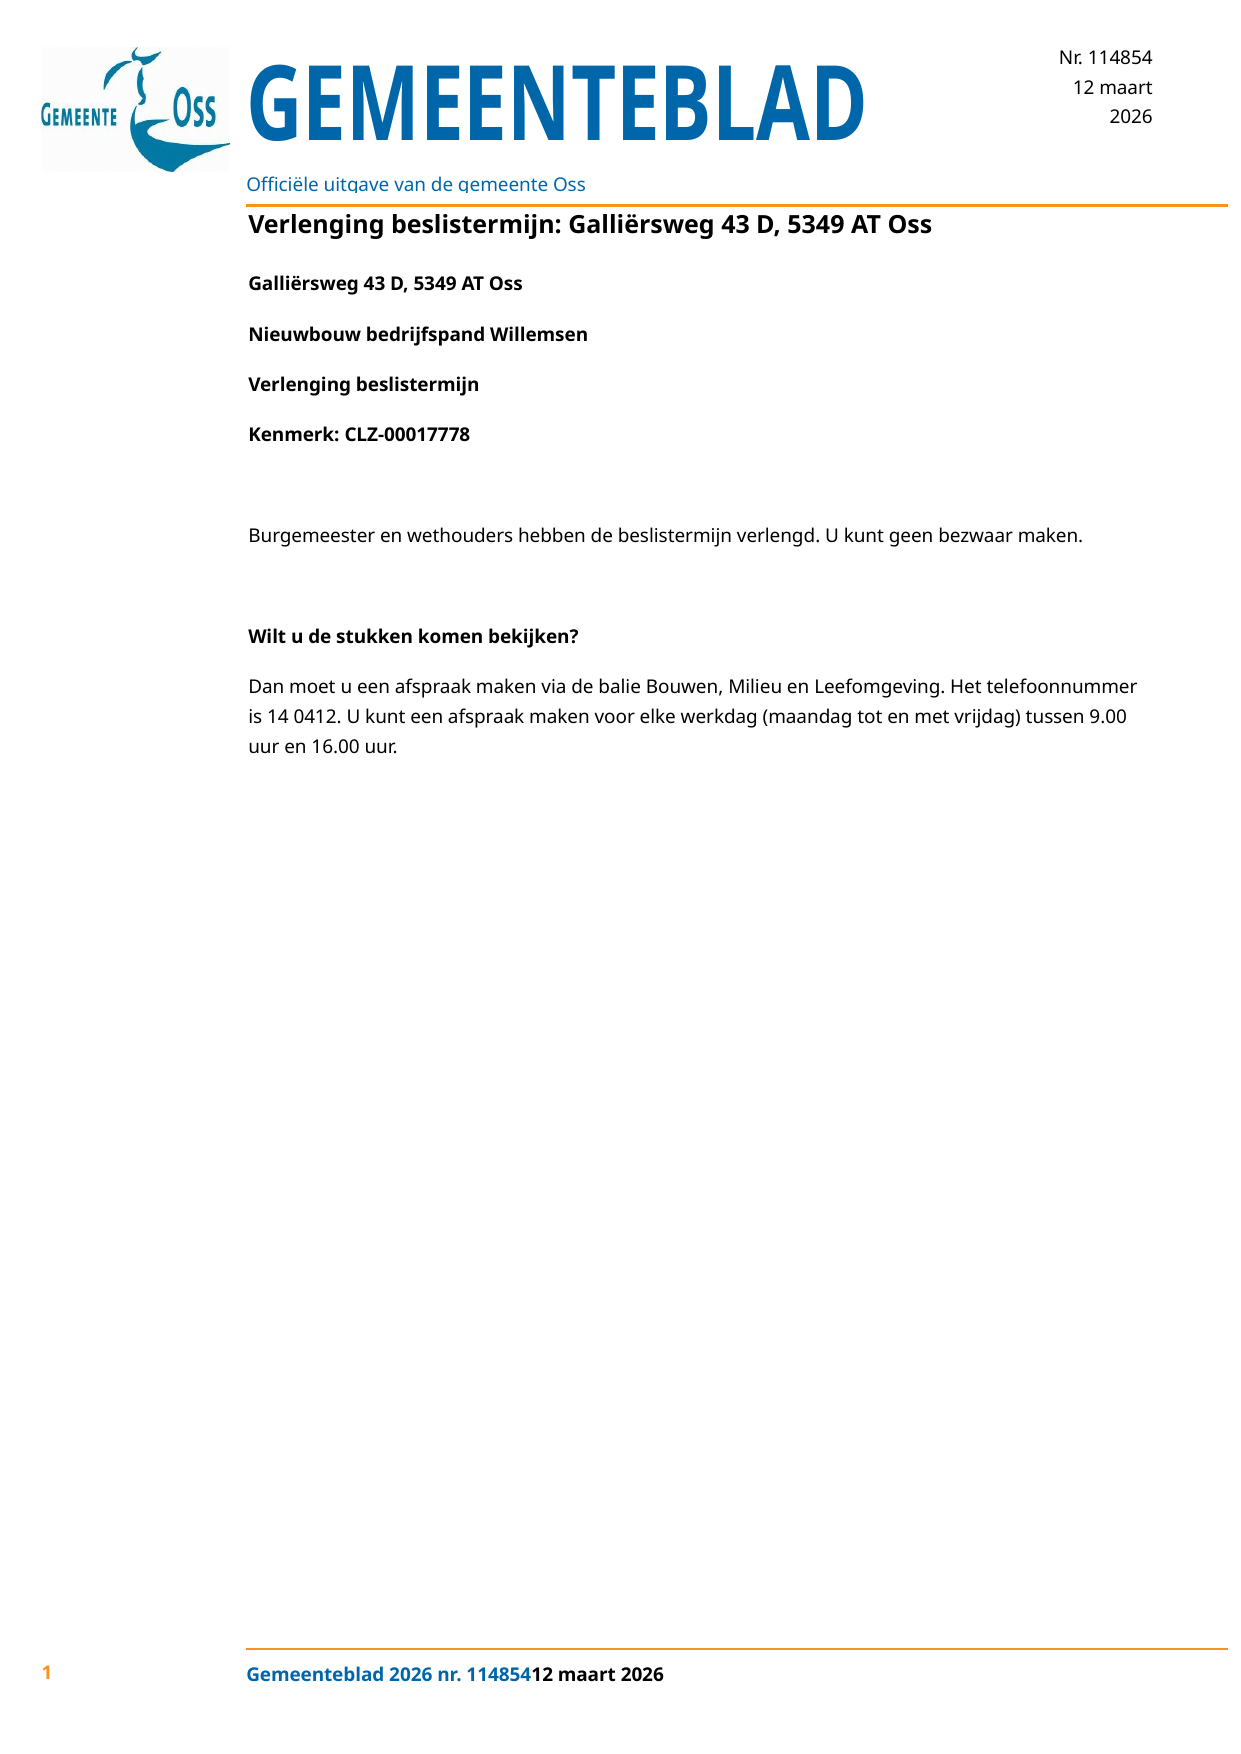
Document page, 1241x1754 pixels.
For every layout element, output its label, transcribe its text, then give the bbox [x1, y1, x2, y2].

text Galliërsweg 43 D, 5349 AT Oss [248, 270, 1152, 296]
text Wilt u de stukken komen bekijken? [248, 623, 1152, 649]
text Nieuwbouw bedrijfspand Willemsen [248, 321, 1152, 346]
text Dan moet u een afspraak maken via de balie Bouwen, Milieu en Leefomgeving. Het telefoonnummer is 14 0412. U kunt een afspraak maken voor elke werkdag (maandag tot en met vrijdag) tussen 9.00 uur en 16.00 uur. [248, 674, 1152, 758]
picture [41, 47, 231, 172]
text Verlenging beslistermijn [248, 371, 1152, 397]
text Burgemeester en wethouders hebben de beslistermijn verlengd. U kunt geen bezwaar maken. [248, 522, 1152, 548]
text Verlenging beslistermijn: Galliërsweg 43 D, 5349 AT Oss [248, 207, 1152, 241]
text Kenmerk: CLZ-00017778 [248, 422, 1152, 447]
